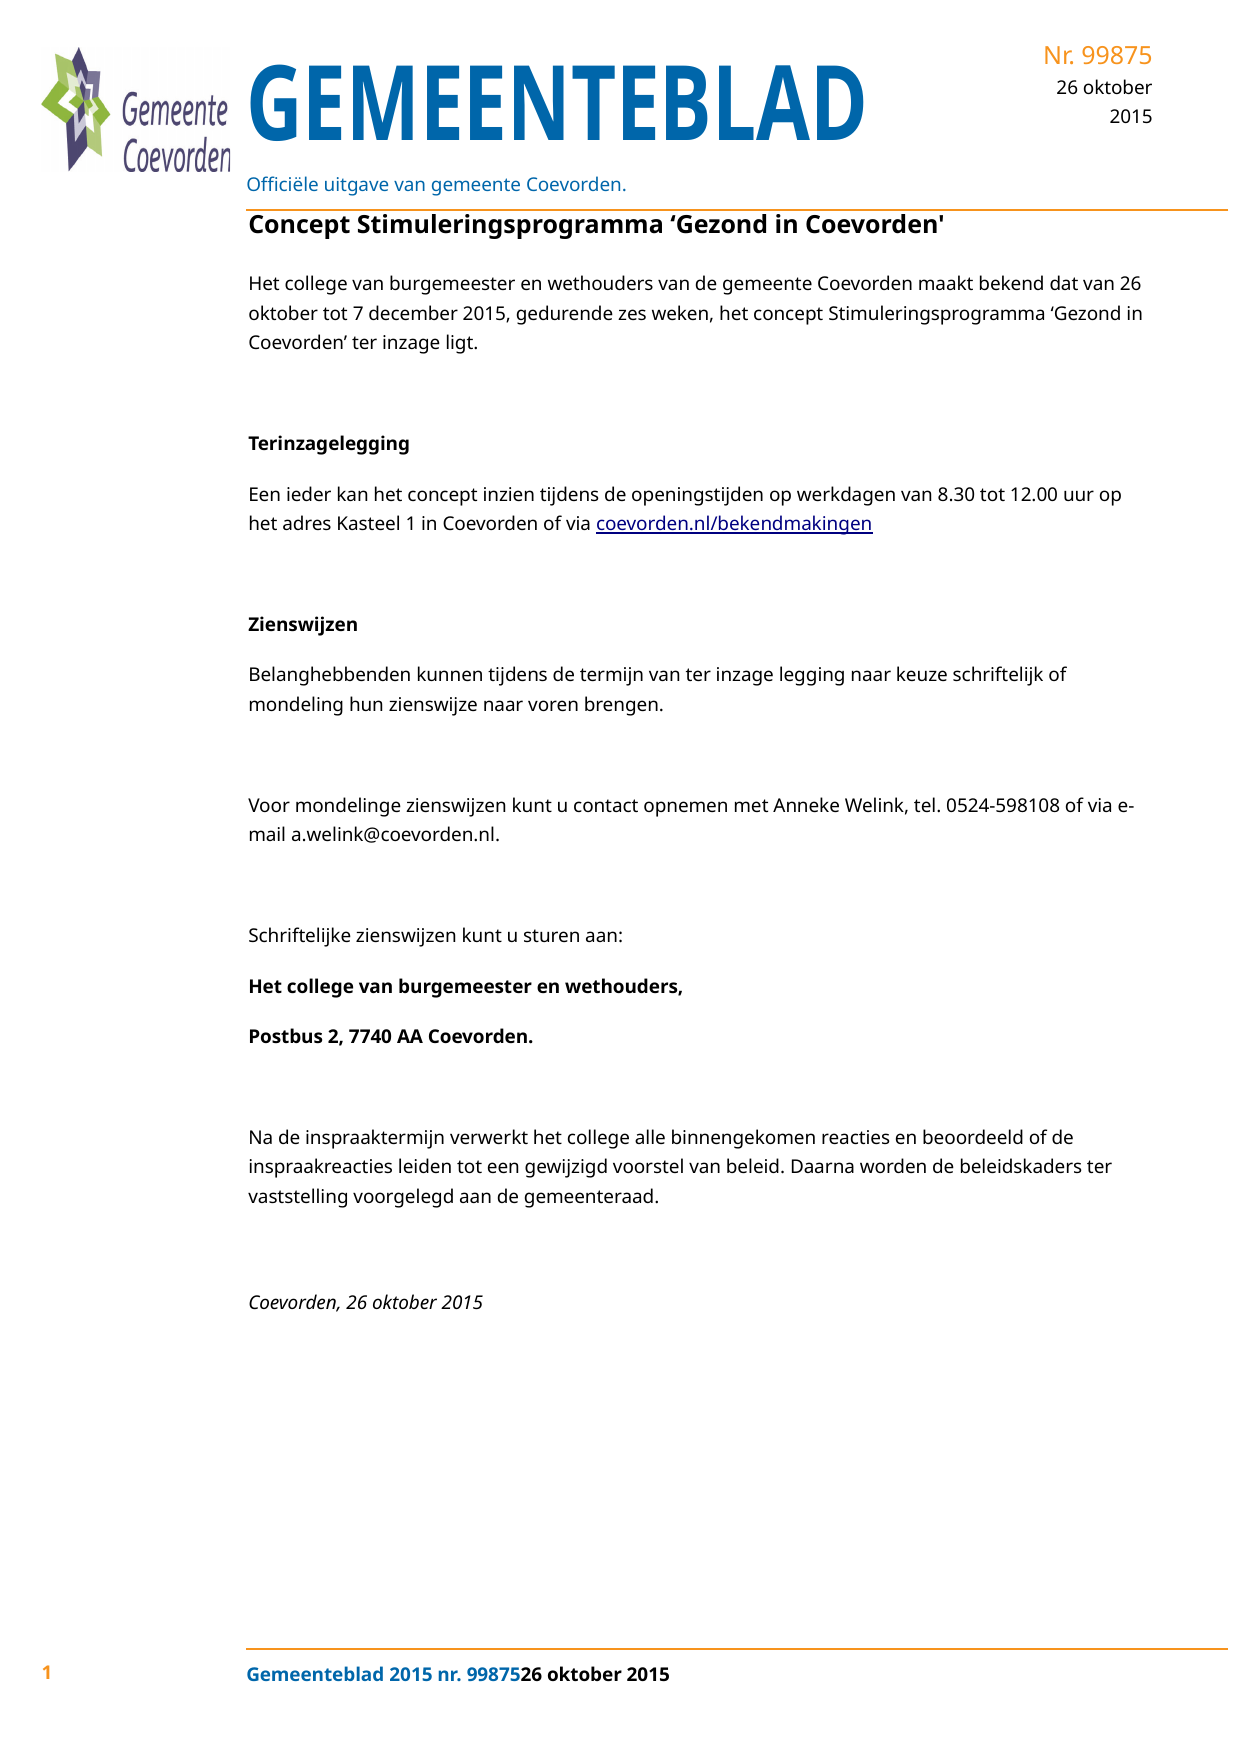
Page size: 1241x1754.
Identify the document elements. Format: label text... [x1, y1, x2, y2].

picture [41, 47, 231, 172]
text Postbus 2, 7740 AA Coevorden. [248, 1023, 1152, 1049]
text Schriftelijke zienswijzen kunt u sturen aan: [248, 922, 1152, 948]
text Coevorden, 26 oktober 2015 [248, 1289, 1152, 1315]
text Het college van burgemeester en wethouders van de gemeente Coevorden maakt bekend dat van 26 oktober tot 7 december 2015, gedurende zes weken, het concept Stimuleringsprogramma ‘Gezond in Coevorden’ ter inzage ligt. [248, 270, 1152, 355]
text Na de inspraaktermijn verwerkt het college alle binnengekomen reacties en beoordeeld of de inspraakreacties leiden tot een gewijzigd voorstel van beleid. Daarna worden de beleidskaders ter vaststelling voorgelegd aan de gemeenteraad. [248, 1124, 1152, 1209]
text Het college van burgemeester en wethouders, [248, 973, 1152, 998]
text Zienswijzen [248, 611, 1152, 637]
text Terinzagelegging [248, 430, 1152, 456]
text Voor mondelinge zienswijzen kunt u contact opnemen met Anneke Welink, tel. 0524-598108 of via e-mail a.welink@coevorden.nl. [248, 792, 1152, 847]
text Belanghebbenden kunnen tijdens de termijn van ter inzage legging naar keuze schriftelijk of mondeling hun zienswijze naar voren brengen. [248, 662, 1152, 717]
text Een ieder kan het concept inzien tijdens de openingstijden op werkdagen van 8.30 tot 12.00 uur op het adres Kasteel 1 in Coevorden of via coevorden.nl/bekendmakingen [248, 481, 1152, 536]
text Concept Stimuleringsprogramma ‘Gezond in Coevorden' [248, 211, 1152, 241]
